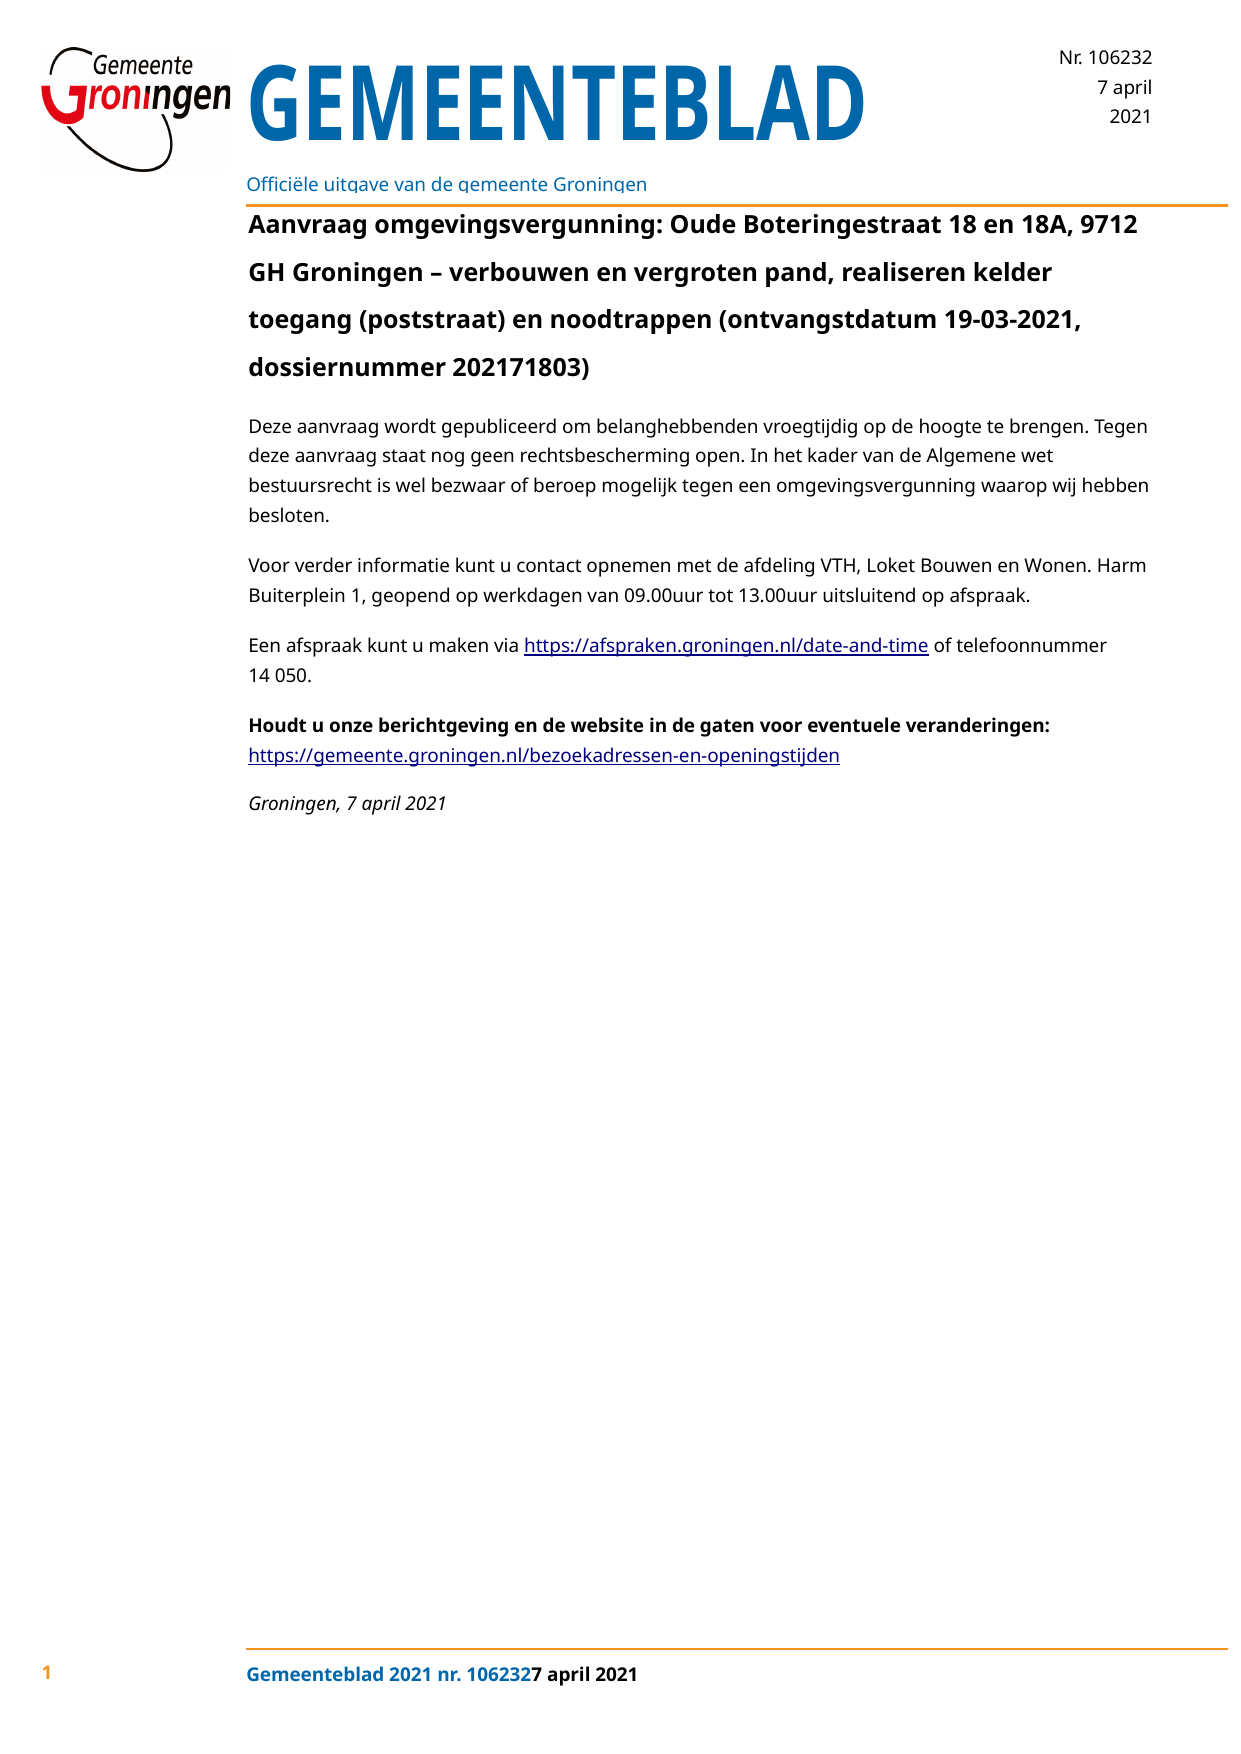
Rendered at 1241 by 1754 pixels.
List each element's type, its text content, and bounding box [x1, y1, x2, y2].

text Deze aanvraag wordt gepubliceerd om belanghebbenden vroegtijdig op de hoogte te brengen. Tegen deze aanvraag staat nog geen rechtsbescherming open. In het kader van de Algemene wet bestuursrecht is wel bezwaar of beroep mogelijk tegen een omgevingsvergunning waarop wij hebben besloten. [248, 413, 1152, 528]
picture [41, 47, 231, 172]
text Groningen, 7 april 2021 [248, 790, 1152, 815]
text Een afspraak kunt u maken via https://afspraken.groningen.nl/date-and-time of telefoonnummer 14 050. [248, 632, 1152, 688]
text Houdt u onze berichtgeving en de website in de gaten voor eventuele veranderingen: https://gemeente.groningen.nl/bezoekadressen-en-openingstijden [248, 712, 1152, 768]
text Aanvraag omgevingsvergunning: Oude Boteringestraat 18 en 18A, 9712 GH Groningen – verbouwen en vergroten pand, realiseren kelder toegang (poststraat) en noodtrappen (ontvangstdatum 19-03-2021, dossiernummer 202171803) [248, 207, 1152, 384]
text Voor verder informatie kunt u contact opnemen met de afdeling VTH, Loket Bouwen en Wonen. Harm Buiterplein 1, geopend op werkdagen van 09.00uur tot 13.00uur uitsluitend op afspraak. [248, 552, 1152, 608]
